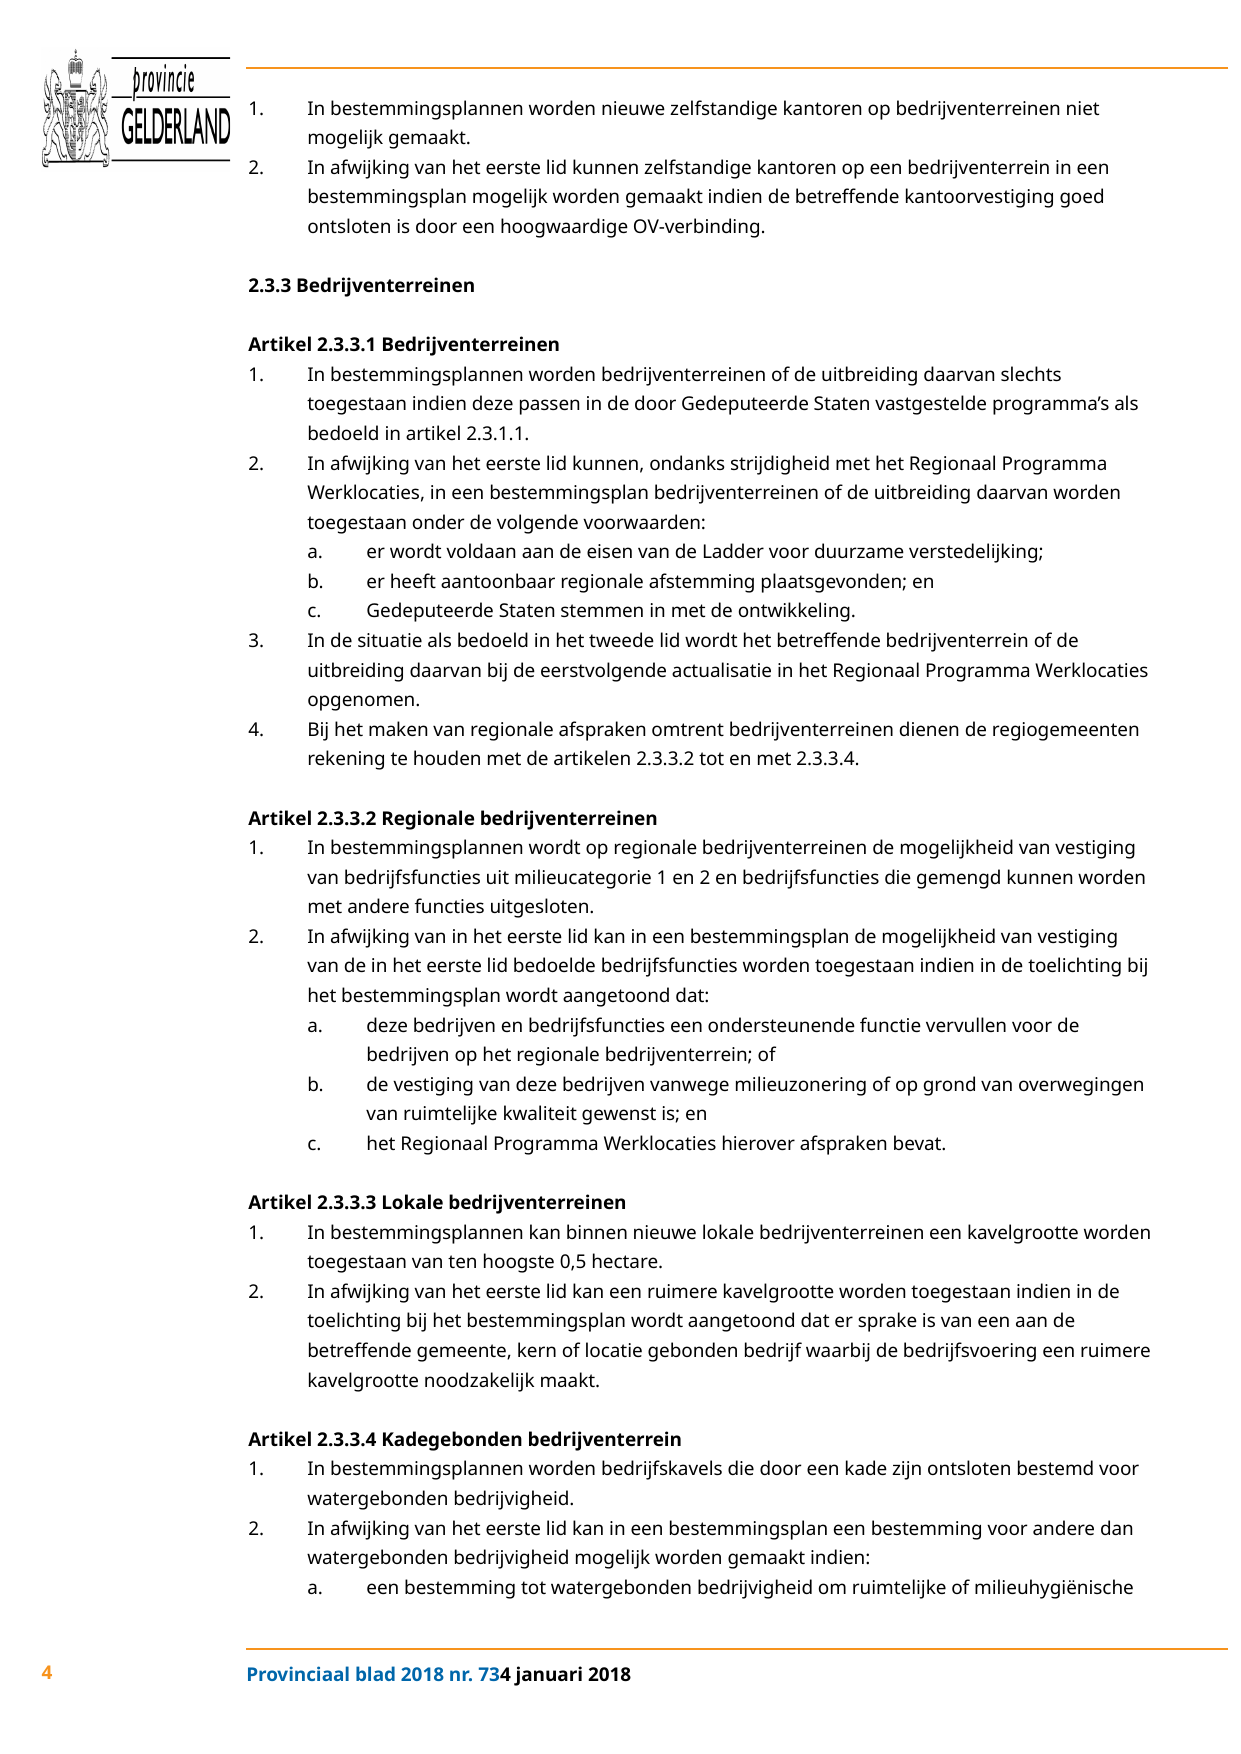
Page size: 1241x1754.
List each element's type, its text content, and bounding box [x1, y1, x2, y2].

list In afwijking van in het eerste lid kan in een bestemmingsplan de mogelijkheid van vestiging van de in het eerste lid bedoelde bedrijfsfuncties worden toegestaan indien in de toelichting bij het bestemmingsplan wordt aangetoond dat: [248, 923, 1152, 1008]
list het Regionaal Programma Werklocaties hierover afspraken bevat. [307, 1130, 1152, 1156]
list er heeft aantoonbaar regionale afstemming plaatsgevonden; en [307, 568, 1152, 594]
picture [41, 47, 231, 172]
list In afwijking van het eerste lid kunnen, ondanks strijdigheid met het Regionaal Programma Werklocaties, in een bestemmingsplan bedrijventerreinen of de uitbreiding daarvan worden toegestaan onder de volgende voorwaarden: [248, 450, 1152, 535]
list er wordt voldaan aan de eisen van de Ladder voor duurzame verstedelijking; [307, 538, 1152, 564]
list de vestiging van deze bedrijven vanwege milieuzonering of op grond van overwegingen van ruimtelijke kwaliteit gewenst is; en [307, 1071, 1152, 1126]
list In bestemmingsplannen kan binnen nieuwe lokale bedrijventerreinen een kavelgrootte worden toegestaan van ten hoogste 0,5 hectare. [248, 1219, 1152, 1274]
list deze bedrijven en bedrijfsfuncties een ondersteunende functie vervullen voor de bedrijven op het regionale bedrijventerrein; of [307, 1012, 1152, 1067]
list In afwijking van het eerste lid kan in een bestemmingsplan een bestemming voor andere dan watergebonden bedrijvigheid mogelijk worden gemaakt indien: [248, 1515, 1152, 1570]
text Artikel 2.3.3.1 Bedrijventerreinen [248, 331, 1152, 357]
list In bestemmingsplannen wordt op regionale bedrijventerreinen de mogelijkheid van vestiging van bedrijfsfuncties uit milieucategorie 1 en 2 en bedrijfsfuncties die gemengd kunnen worden met andere functies uitgesloten. [248, 834, 1152, 919]
list In bestemmingsplannen worden bedrijfskavels die door een kade zijn ontsloten bestemd voor watergebonden bedrijvigheid. [248, 1456, 1152, 1511]
list In bestemmingsplannen worden nieuwe zelfstandige kantoren op bedrijventerreinen niet mogelijk gemaakt. [248, 95, 1152, 150]
list Bij het maken van regionale afspraken omtrent bedrijventerreinen dienen de regiogemeenten rekening te houden met de artikelen 2.3.3.2 tot en met 2.3.3.4. [248, 716, 1152, 771]
list In afwijking van het eerste lid kunnen zelfstandige kantoren op een bedrijventerrein in een bestemmingsplan mogelijk worden gemaakt indien de betreffende kantoorvestiging goed ontsloten is door een hoogwaardige OV-verbinding. [248, 154, 1152, 239]
list een bestemming tot watergebonden bedrijvigheid om ruimtelijke of milieuhygiënische [307, 1574, 1152, 1600]
text Artikel 2.3.3.4 Kadegebonden bedrijventerrein [248, 1426, 1152, 1452]
list In de situatie als bedoeld in het tweede lid wordt het betreffende bedrijventerrein of de uitbreiding daarvan bij de eerstvolgende actualisatie in het Regionaal Programma Werklocaties opgenomen. [248, 627, 1152, 712]
list In afwijking van het eerste lid kan een ruimere kavelgrootte worden toegestaan indien in de toelichting bij het bestemmingsplan wordt aangetoond dat er sprake is van een aan de betreffende gemeente, kern of locatie gebonden bedrijf waarbij de bedrijfsvoering een ruimere kavelgrootte noodzakelijk maakt. [248, 1278, 1152, 1393]
text Artikel 2.3.3.3 Lokale bedrijventerreinen [248, 1189, 1152, 1215]
list Gedeputeerde Staten stemmen in met de ontwikkeling. [307, 598, 1152, 623]
list In bestemmingsplannen worden bedrijventerreinen of de uitbreiding daarvan slechts toegestaan indien deze passen in de door Gedeputeerde Staten vastgestelde programma’s als bedoeld in artikel 2.3.1.1. [248, 361, 1152, 446]
text Artikel 2.3.3.2 Regionale bedrijventerreinen [248, 805, 1152, 831]
text 2.3.3 Bedrijventerreinen [248, 272, 1152, 298]
